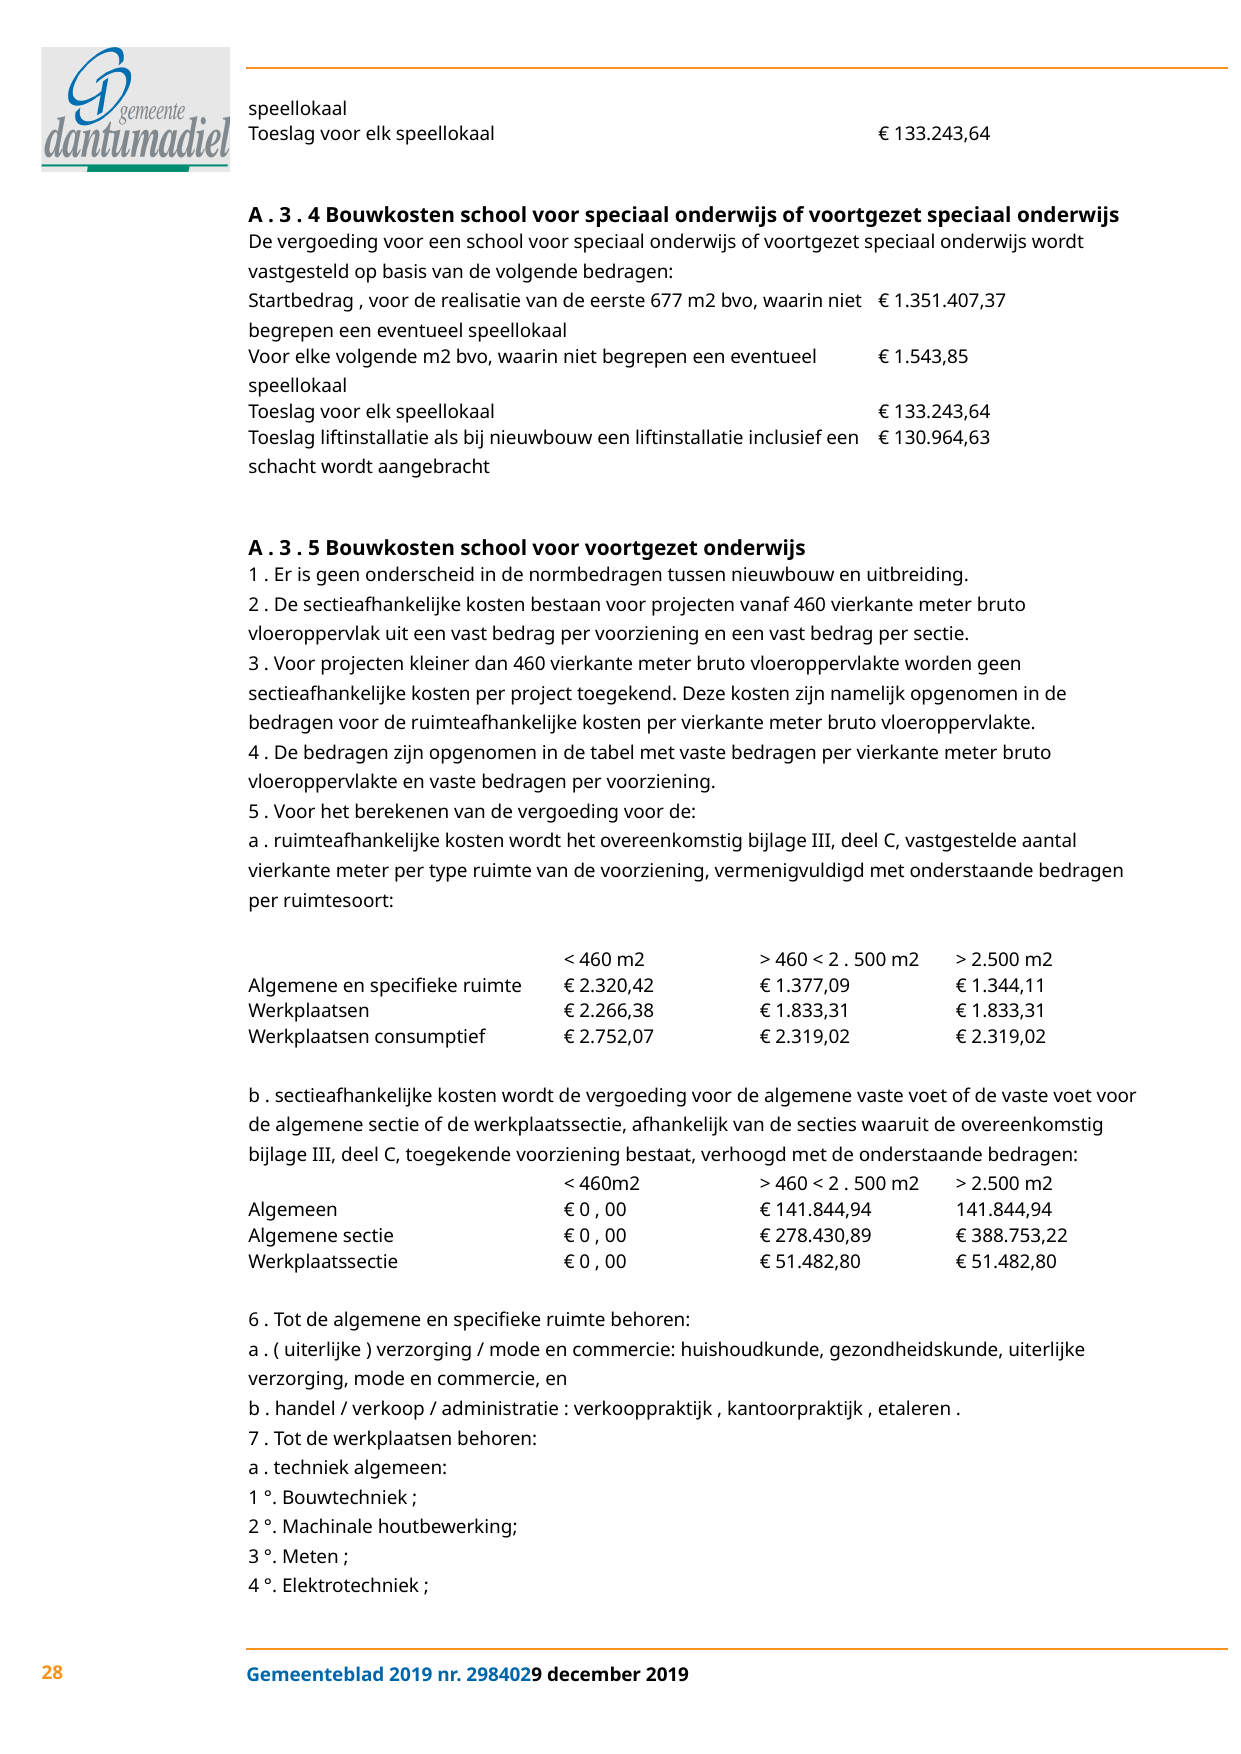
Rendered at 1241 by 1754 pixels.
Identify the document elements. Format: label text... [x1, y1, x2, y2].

table_cell € 2.320,42 [564, 972, 759, 997]
table_cell Algemene en specifieke ruimte [248, 972, 563, 997]
text 2 . De sectieafhankelijke kosten bestaan voor projecten vanaf 460 vierkante meter bruto vloeroppervlak uit een vast bedrag per voorziening en een vast bedrag per sectie. [248, 591, 1152, 646]
table_cell € 1.543,85 [878, 343, 1152, 398]
table_header [248, 1171, 563, 1196]
table_cell € 2.319,02 [760, 1023, 956, 1049]
table_cell 141.844,94 [956, 1196, 1152, 1222]
table_cell € 278.430,89 [760, 1222, 956, 1248]
text b . sectieafhankelijke kosten wordt de vergoeding voor de algemene vaste voet of de vaste voet voor de algemene sectie of de werkplaatssectie, afhankelijk van de secties waaruit de overeenkomstig bijlage III, deel C, toegekende voorziening bestaat, verhoogd met de onderstaande bedragen: [248, 1082, 1152, 1167]
table_header > 460 < 2 . 500 m2 [760, 946, 956, 972]
table_header > 2.500 m2 [956, 1171, 1152, 1196]
table_cell € 51.482,80 [956, 1248, 1152, 1273]
text 4 °. Elektrotechniek ; [248, 1573, 1152, 1598]
table_cell Toeslag liftinstallatie als bij nieuwbouw een liftinstallatie inclusief een schacht wordt aangebracht [248, 424, 878, 479]
text 4 . De bedragen zijn opgenomen in de tabel met vaste bedragen per vierkante meter bruto vloeroppervlakte en vaste bedragen per voorziening. [248, 739, 1152, 794]
table_cell € 0 , 00 [564, 1248, 759, 1273]
table_cell € 2.752,07 [564, 1023, 759, 1049]
table_cell speellokaal [248, 95, 878, 121]
text 1 . Er is geen onderscheid in de normbedragen tussen nieuwbouw en uitbreiding. [248, 561, 1152, 587]
table_cell Algemeen [248, 1196, 563, 1222]
table_cell € 388.753,22 [956, 1222, 1152, 1248]
text b . handel / verkoop / administratie : verkooppraktijk , kantoorpraktijk , etaleren . [248, 1395, 1152, 1421]
text 5 . Voor het berekenen van de vergoeding voor de: [248, 798, 1152, 824]
table_cell € 51.482,80 [760, 1248, 956, 1273]
table_cell Algemene sectie [248, 1222, 563, 1248]
table_cell € 1.344,11 [956, 972, 1152, 997]
table_cell € 1.833,31 [760, 998, 956, 1023]
table_header [248, 946, 563, 972]
text 1 °. Bouwtechniek ; [248, 1484, 1152, 1509]
text 7 . Tot de werkplaatsen behoren: [248, 1425, 1152, 1450]
table_cell € 130.964,63 [878, 424, 1152, 479]
table_cell € 1.833,31 [956, 998, 1152, 1023]
text 6 . Tot de algemene en specifieke ruimte behoren: [248, 1306, 1152, 1332]
table_header € 1.351.407,37 [878, 288, 1152, 343]
text 3 . Voor projecten kleiner dan 460 vierkante meter bruto vloeroppervlakte worden geen sectieafhankelijke kosten per project toegekend. Deze kosten zijn namelijk opgenomen in de bedragen voor de ruimteafhankelijke kosten per vierkante meter bruto vloeroppervlakte. [248, 650, 1152, 735]
text A . 3 . 4 Bouwkosten school voor speciaal onderwijs of voortgezet speciaal onderwijs [248, 200, 1152, 228]
text a . ruimteafhankelijke kosten wordt het overeenkomstig bijlage III, deel C, vastgestelde aantal vierkante meter per type ruimte van de voorziening, vermenigvuldigd met onderstaande bedragen per ruimtesoort: [248, 828, 1152, 912]
table_cell € 1.377,09 [760, 972, 956, 997]
table_cell € 2.266,38 [564, 998, 759, 1023]
table_cell € 0 , 00 [564, 1222, 759, 1248]
table_cell Toeslag voor elk speellokaal [248, 121, 878, 146]
text De vergoeding voor een school voor speciaal onderwijs of voortgezet speciaal onderwijs wordt vastgesteld op basis van de volgende bedragen: [248, 228, 1152, 284]
table_header Startbedrag , voor de realisatie van de eerste 677 m2 bvo, waarin niet begrepen een eventueel speellokaal [248, 288, 878, 343]
table_cell Voor elke volgende m2 bvo, waarin niet begrepen een eventueel speellokaal [248, 343, 878, 398]
table_cell € 0 , 00 [564, 1196, 759, 1222]
table_cell € 133.243,64 [878, 398, 1152, 424]
table_cell € 141.844,94 [760, 1196, 956, 1222]
table_header > 460 < 2 . 500 m2 [760, 1171, 956, 1196]
table_cell Werkplaatsen [248, 998, 563, 1023]
table_header < 460 m2 [564, 946, 759, 972]
text a . techniek algemeen: [248, 1454, 1152, 1480]
text 3 °. Meten ; [248, 1543, 1152, 1569]
text A . 3 . 5 Bouwkosten school voor voortgezet onderwijs [248, 533, 1152, 561]
picture [41, 47, 231, 172]
table_cell Werkplaatssectie [248, 1248, 563, 1273]
table_cell € 2.319,02 [956, 1023, 1152, 1049]
table_cell € 133.243,64 [878, 121, 1152, 146]
table_cell [878, 95, 1152, 121]
table_header > 2.500 m2 [956, 946, 1152, 972]
table_cell Werkplaatsen consumptief [248, 1023, 563, 1049]
text 2 °. Machinale houtbewerking; [248, 1513, 1152, 1539]
text a . ( uiterlijke ) verzorging / mode en commercie: huishoudkunde, gezondheidskunde, uiterlijke verzorging, mode en commercie, en [248, 1336, 1152, 1391]
table_cell Toeslag voor elk speellokaal [248, 398, 878, 424]
table_header < 460m2 [564, 1171, 759, 1196]
